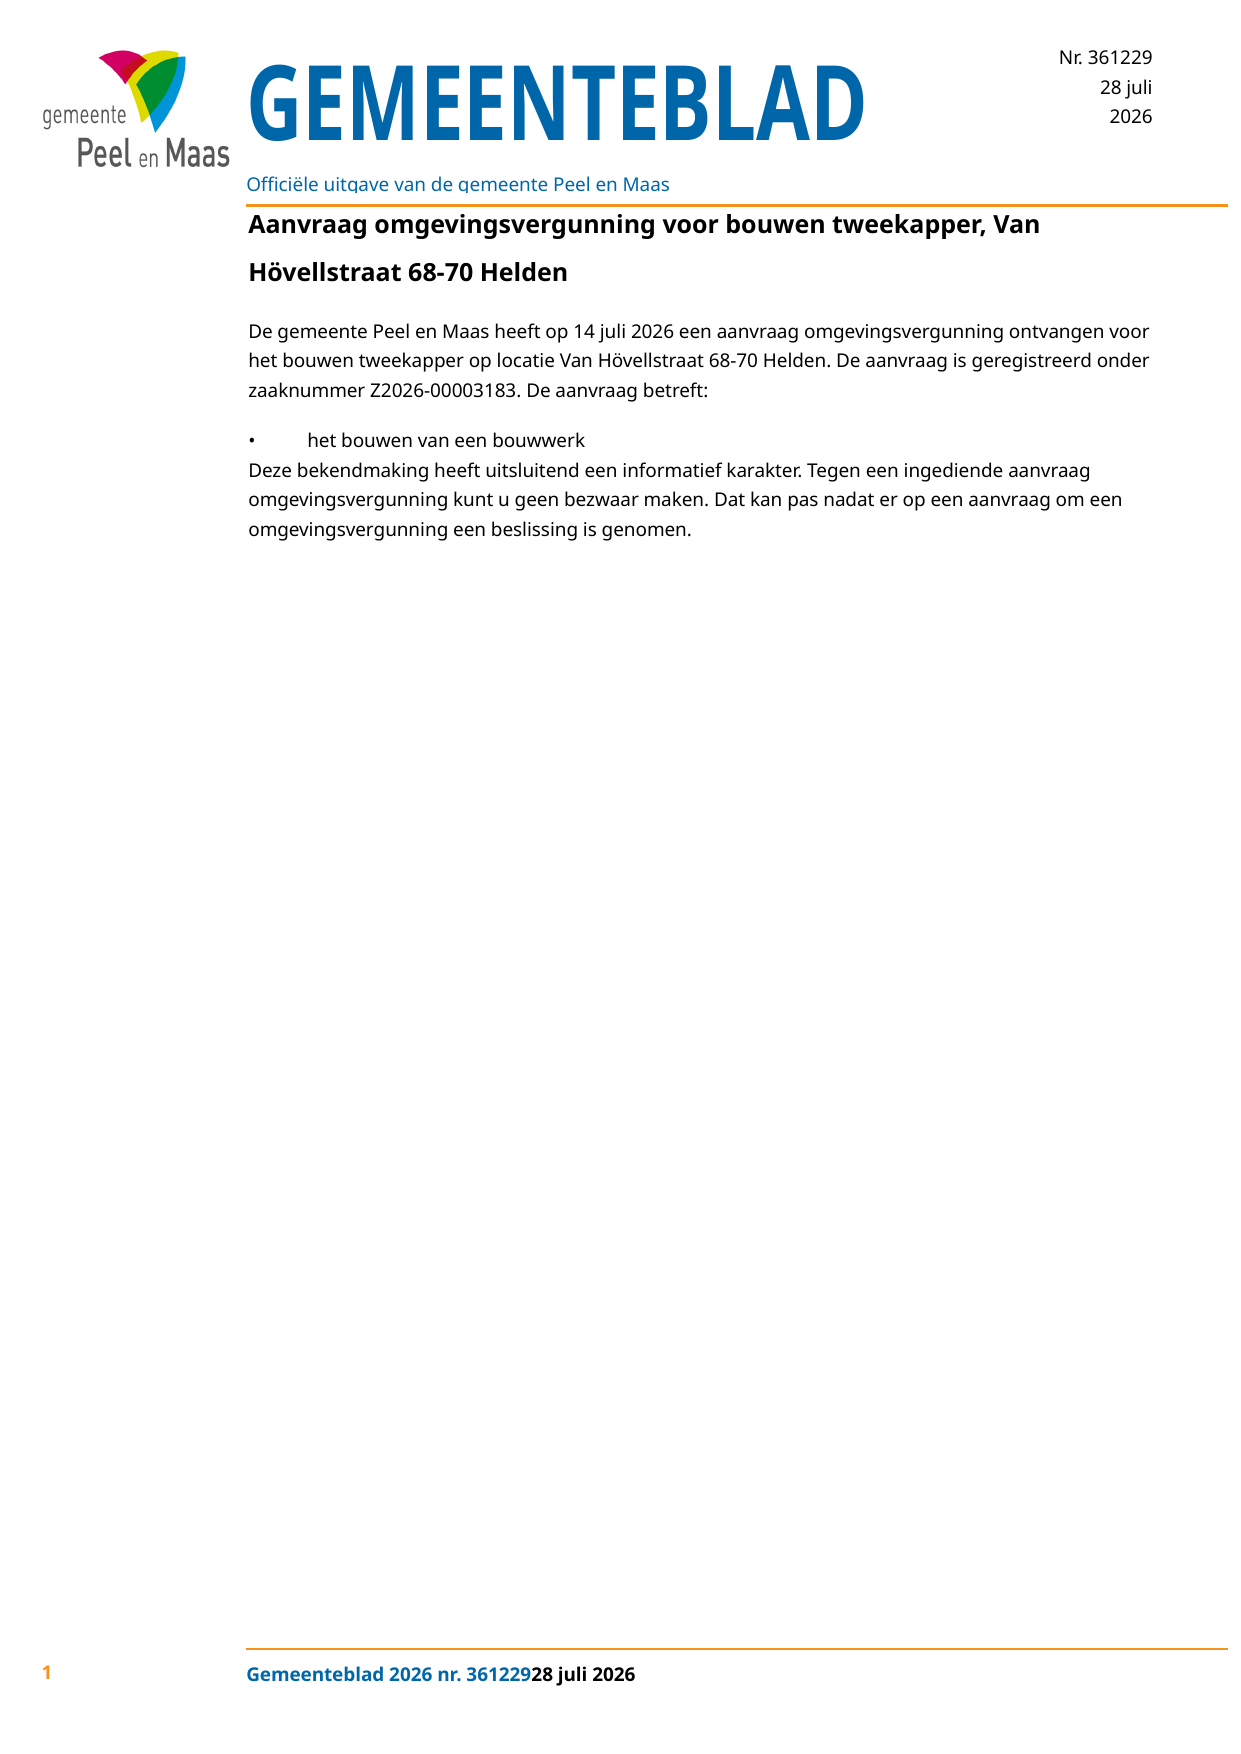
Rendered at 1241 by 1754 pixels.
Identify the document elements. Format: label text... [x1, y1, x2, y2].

text Aanvraag omgevingsvergunning voor bouwen tweekapper, Van Hövellstraat 68-70 Helden [248, 207, 1152, 288]
list het bouwen van een bouwwerk [248, 427, 1152, 453]
text Deze bekendmaking heeft uitsluitend een informatief karakter. Tegen een ingediende aanvraag omgevingsvergunning kunt u geen bezwaar maken. Dat kan pas nadat er op een aanvraag om een omgevingsvergunning een beslissing is genomen. [248, 457, 1152, 542]
picture [41, 47, 231, 172]
text De gemeente Peel en Maas heeft op 14 juli 2026 een aanvraag omgevingsvergunning ontvangen voor het bouwen tweekapper op locatie Van Hövellstraat 68-70 Helden. De aanvraag is geregistreerd onder zaaknummer Z2026-00003183. De aanvraag betreft: [248, 318, 1152, 403]
